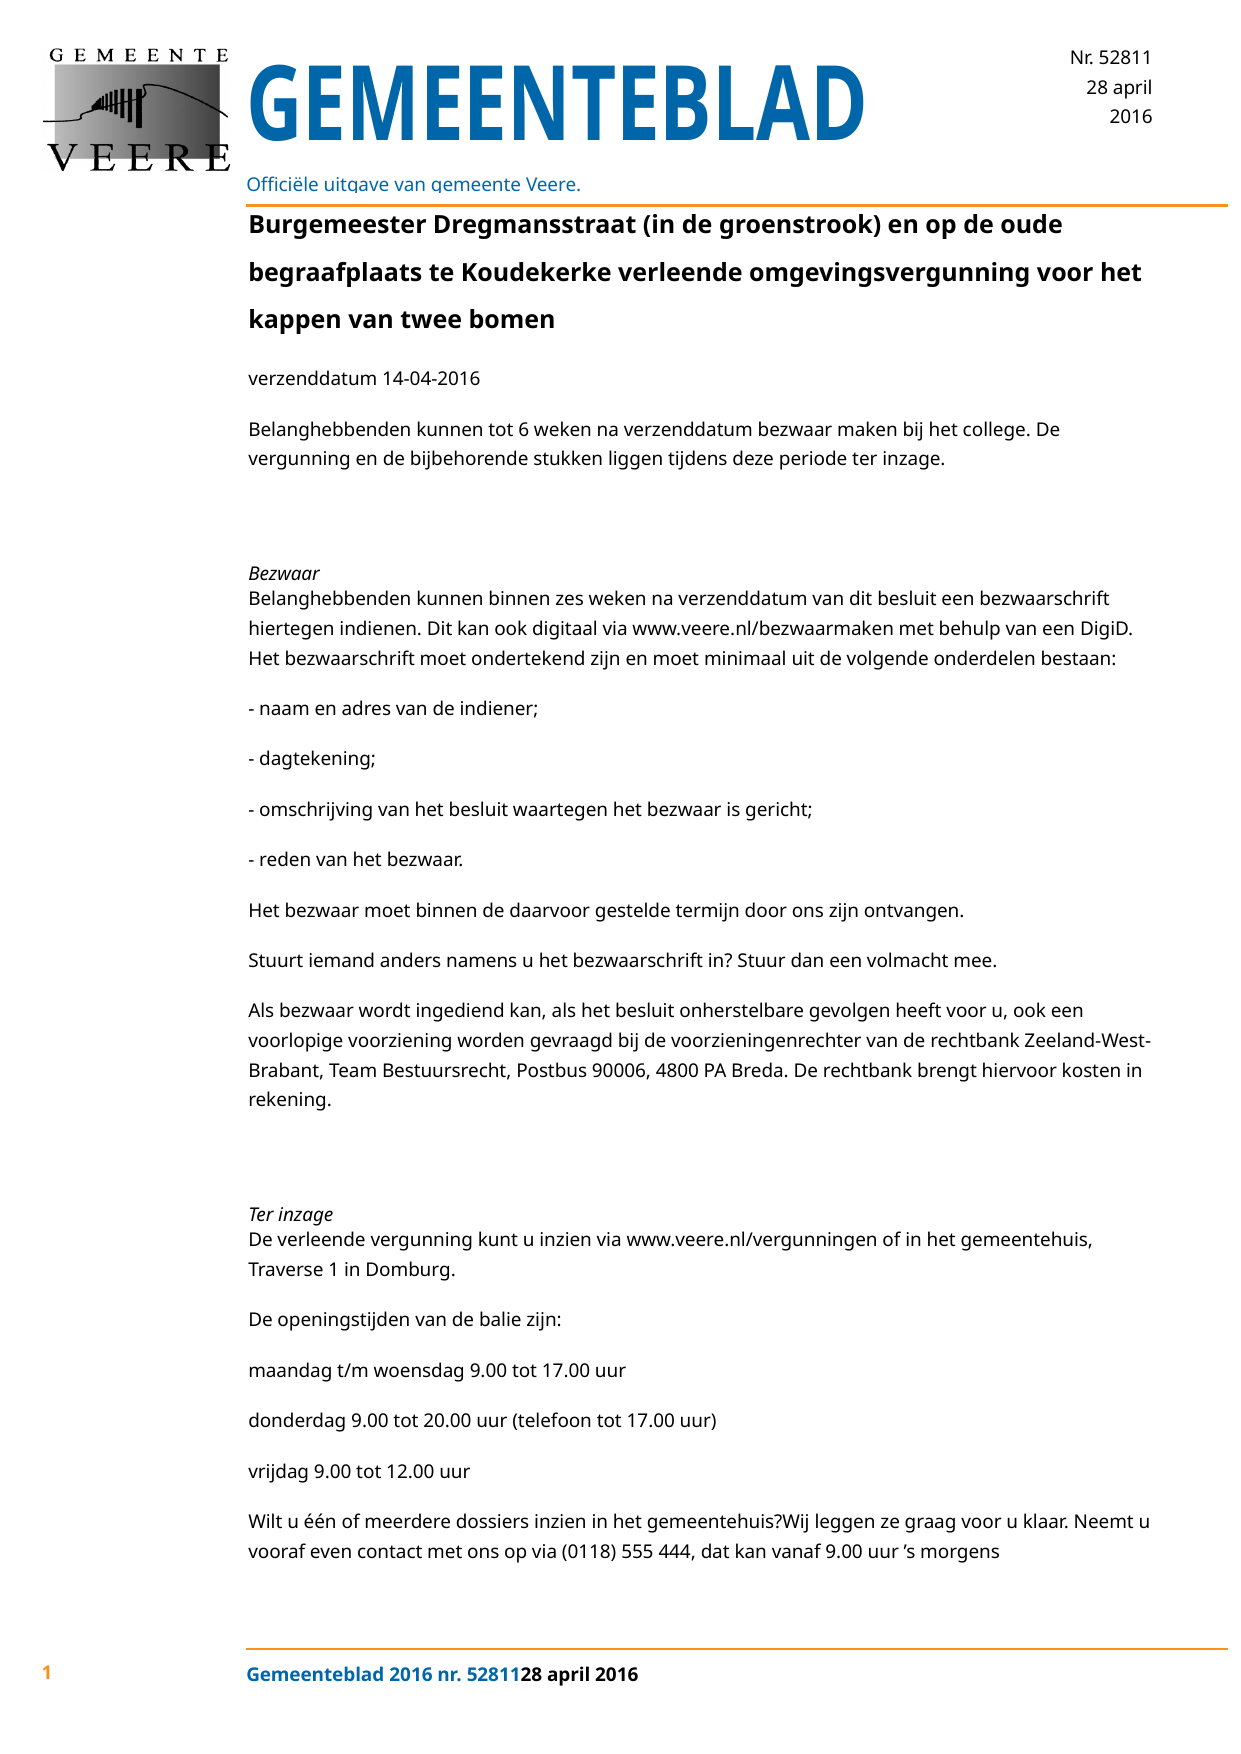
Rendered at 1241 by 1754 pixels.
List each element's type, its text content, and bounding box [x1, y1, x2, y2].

text De openingstijden van de balie zijn: [248, 1307, 1152, 1332]
text Belanghebbenden kunnen binnen zes weken na verzenddatum van dit besluit een bezwaarschrift hiertegen indienen. Dit kan ook digitaal via www.veere.nl/bezwaarmaken met behulp van een DigiD. Het bezwaarschrift moet ondertekend zijn en moet minimaal uit de volgende onderdelen bestaan: [248, 586, 1152, 671]
text verzenddatum 14-04-2016 [248, 366, 1152, 391]
text Belanghebbenden kunnen tot 6 weken na verzenddatum bezwaar maken bij het college. De vergunning en de bijbehorende stukken liggen tijdens deze periode ter inzage. [248, 416, 1152, 471]
text maandag t/m woensdag 9.00 tot 17.00 uur [248, 1357, 1152, 1383]
text Burgemeester Dregmansstraat (in de groenstrook) en op de oude begraafplaats te Koudekerke verleende omgevingsvergunning voor het kappen van twee bomen [248, 207, 1152, 336]
text vrijdag 9.00 tot 12.00 uur [248, 1458, 1152, 1483]
picture [41, 47, 231, 172]
text Het bezwaar moet binnen de daarvoor gestelde termijn door ons zijn ontvangen. [248, 897, 1152, 923]
text Ter inzage [248, 1201, 1152, 1227]
text donderdag 9.00 tot 20.00 uur (telefoon tot 17.00 uur) [248, 1407, 1152, 1433]
text - dagtekening; [248, 746, 1152, 771]
text - reden van het bezwaar. [248, 846, 1152, 872]
text Als bezwaar wordt ingediend kan, als het besluit onherstelbare gevolgen heeft voor u, ook een voorlopige voorziening worden gevraagd bij de voorzieningenrechter van de rechtbank Zeeland-West-Brabant, Team Bestuursrecht, Postbus 90006, 4800 PA Breda. De rechtbank brengt hiervoor kosten in rekening. [248, 998, 1152, 1112]
text - naam en adres van de indiener; [248, 695, 1152, 721]
text De verleende vergunning kunt u inzien via www.veere.nl/vergunningen of in het gemeentehuis, Traverse 1 in Domburg. [248, 1227, 1152, 1282]
text Stuurt iemand anders namens u het bezwaarschrift in? Stuur dan een volmacht mee. [248, 947, 1152, 973]
text Wilt u één of meerdere dossiers inzien in het gemeentehuis?Wij leggen ze graag voor u klaar. Neemt u vooraf even contact met ons op via (0118) 555 444, dat kan vanaf 9.00 uur ’s morgens [248, 1508, 1152, 1563]
text Bezwaar [248, 560, 1152, 586]
text - omschrijving van het besluit waartegen het bezwaar is gericht; [248, 796, 1152, 822]
